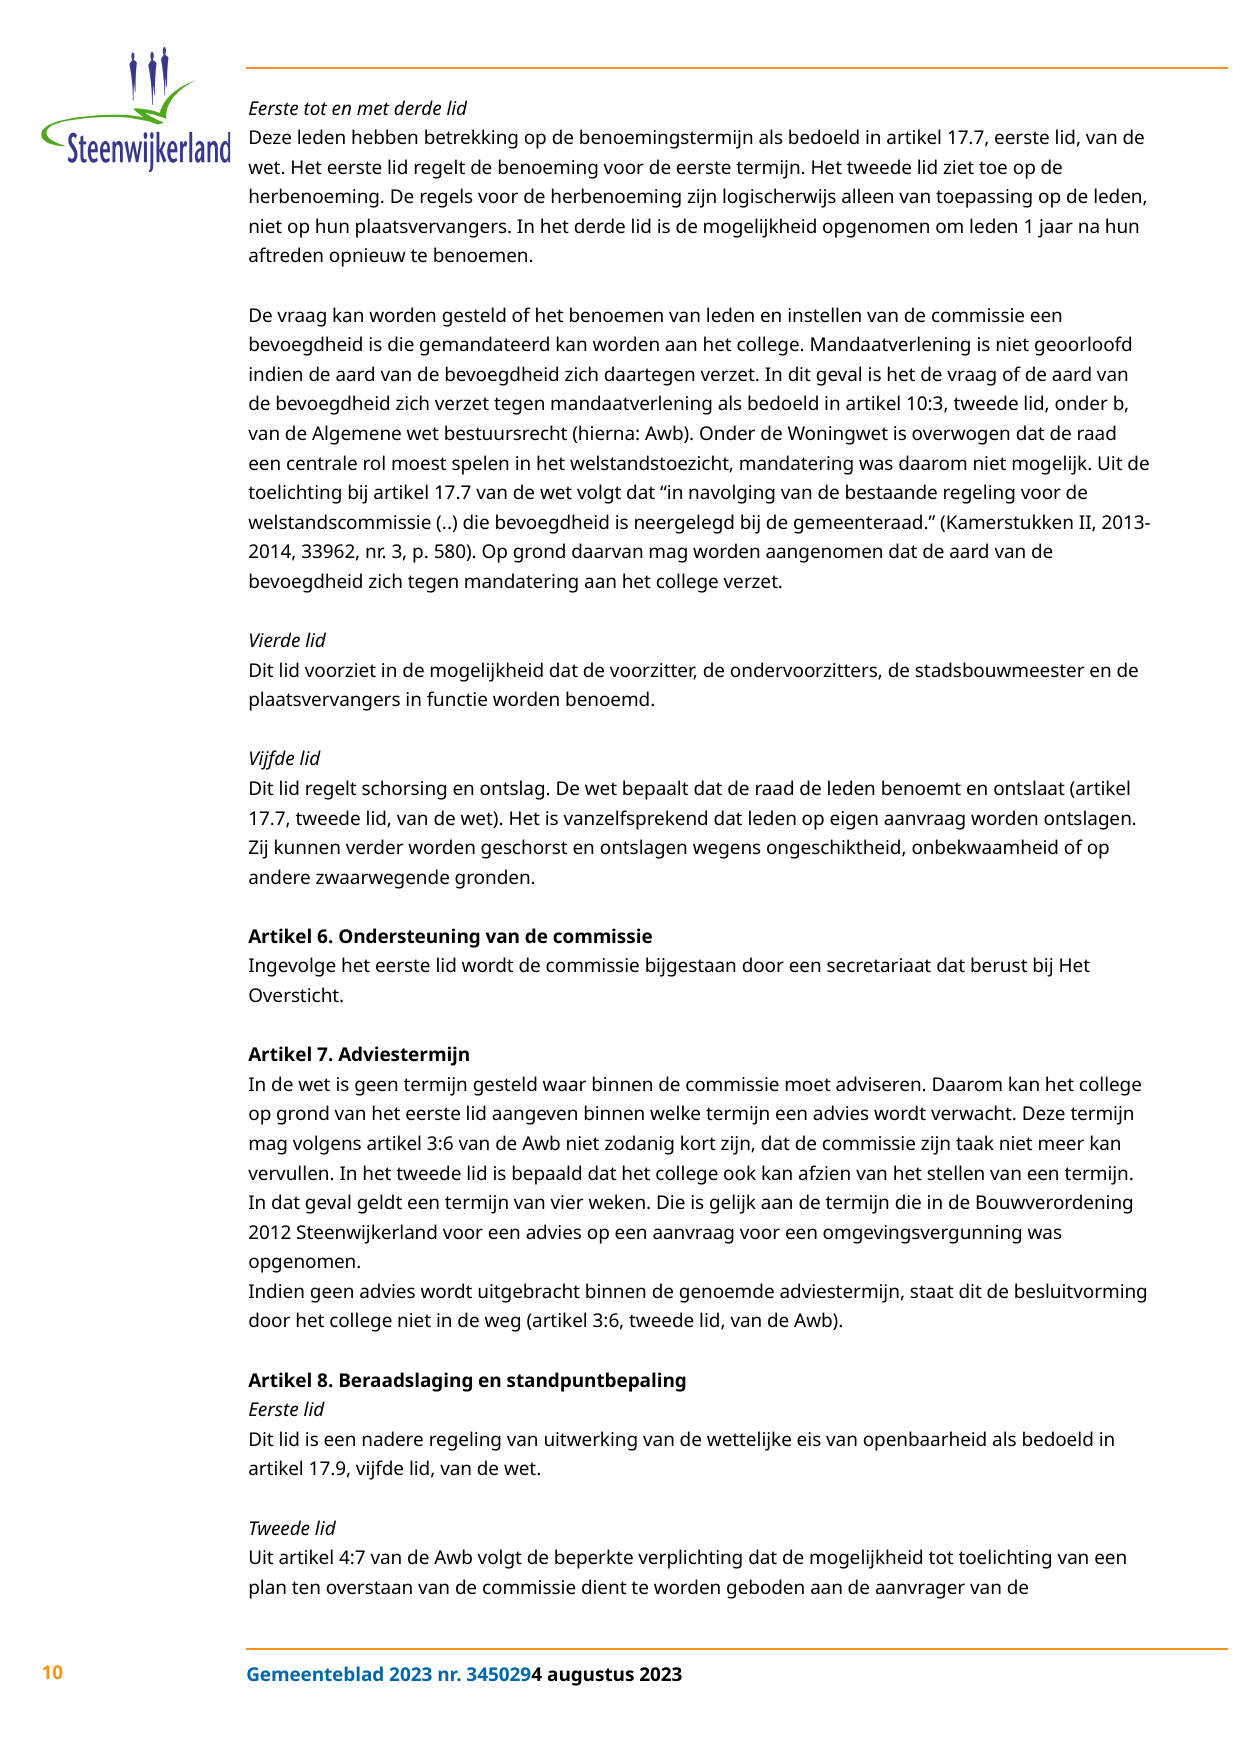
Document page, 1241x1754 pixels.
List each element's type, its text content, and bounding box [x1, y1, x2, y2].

text Deze leden hebben betrekking op de benoemingstermijn als bedoeld in artikel 17.7, eerste lid, van de wet. Het eerste lid regelt de benoeming voor de eerste termijn. Het tweede lid ziet toe op de herbenoeming. De regels voor de herbenoeming zijn logischerwijs alleen van toepassing op de leden, niet op hun plaatsvervangers. In het derde lid is de mogelijkheid opgenomen om leden 1 jaar na hun aftreden opnieuw te benoemen. [248, 124, 1152, 268]
text Dit lid is een nadere regeling van uitwerking van de wettelijke eis van openbaarheid als bedoeld in artikel 17.9, vijfde lid, van de wet. [248, 1426, 1152, 1481]
text Indien geen advies wordt uitgebracht binnen de genoemde adviestermijn, staat dit de besluitvorming door het college niet in de weg (artikel 3:6, tweede lid, van de Awb). [248, 1278, 1152, 1333]
text Vijfde lid [248, 746, 1152, 771]
text Eerste tot en met derde lid [248, 95, 1152, 121]
text Artikel 6. Ondersteuning van de commissie [248, 923, 1152, 949]
text Tweede lid [248, 1515, 1152, 1541]
picture [41, 47, 231, 172]
text Vierde lid [248, 627, 1152, 653]
text Dit lid regelt schorsing en ontslag. De wet bepaalt dat de raad de leden benoemt en ontslaat (artikel 17.7, tweede lid, van de wet). Het is vanzelfsprekend dat leden op eigen aanvraag worden ontslagen. Zij kunnen verder worden geschorst en ontslagen wegens ongeschiktheid, onbekwaamheid of op andere zwaarwegende gronden. [248, 775, 1152, 890]
text In de wet is geen termijn gesteld waar binnen de commissie moet adviseren. Daarom kan het college op grond van het eerste lid aangeven binnen welke termijn een advies wordt verwacht. Deze termijn mag volgens artikel 3:6 van de Awb niet zodanig kort zijn, dat de commissie zijn taak niet meer kan vervullen. In het tweede lid is bepaald dat het college ook kan afzien van het stellen van een termijn. In dat geval geldt een termijn van vier weken. Die is gelijk aan de termijn die in de Bouwverordening 2012 Steenwijkerland voor een advies op een aanvraag voor een omgevingsvergunning was opgenomen. [248, 1071, 1152, 1274]
text De vraag kan worden gesteld of het benoemen van leden en instellen van de commissie een bevoegdheid is die gemandateerd kan worden aan het college. Mandaatverlening is niet geoorloofd indien de aard van de bevoegdheid zich daartegen verzet. In dit geval is het de vraag of de aard van de bevoegdheid zich verzet tegen mandaatverlening als bedoeld in artikel 10:3, tweede lid, onder b, van de Algemene wet bestuursrecht (hierna: Awb). Onder de Woningwet is overwogen dat de raad een centrale rol moest spelen in het welstandstoezicht, mandatering was daarom niet mogelijk. Uit de toelichting bij artikel 17.7 van de wet volgt dat “in navolging van de bestaande regeling voor de welstandscommissie (..) die bevoegdheid is neergelegd bij de gemeenteraad.” (Kamerstukken II, 2013-2014, 33962, nr. 3, p. 580). Op grond daarvan mag worden aangenomen dat de aard van de bevoegdheid zich tegen mandatering aan het college verzet. [248, 302, 1152, 594]
text Artikel 7. Adviestermijn [248, 1041, 1152, 1067]
text Artikel 8. Beraadslaging en standpuntbepaling [248, 1367, 1152, 1393]
text Dit lid voorziet in de mogelijkheid dat de voorzitter, de ondervoorzitters, de stadsbouwmeester en de plaatsvervangers in functie worden benoemd. [248, 657, 1152, 712]
text Ingevolge het eerste lid wordt de commissie bijgestaan door een secretariaat dat berust bij Het Oversticht. [248, 953, 1152, 1008]
text Uit artikel 4:7 van de Awb volgt de beperkte verplichting dat de mogelijkheid tot toelichting van een plan ten overstaan van de commissie dient te worden geboden aan de aanvrager van de [248, 1544, 1152, 1600]
text Eerste lid [248, 1396, 1152, 1422]
